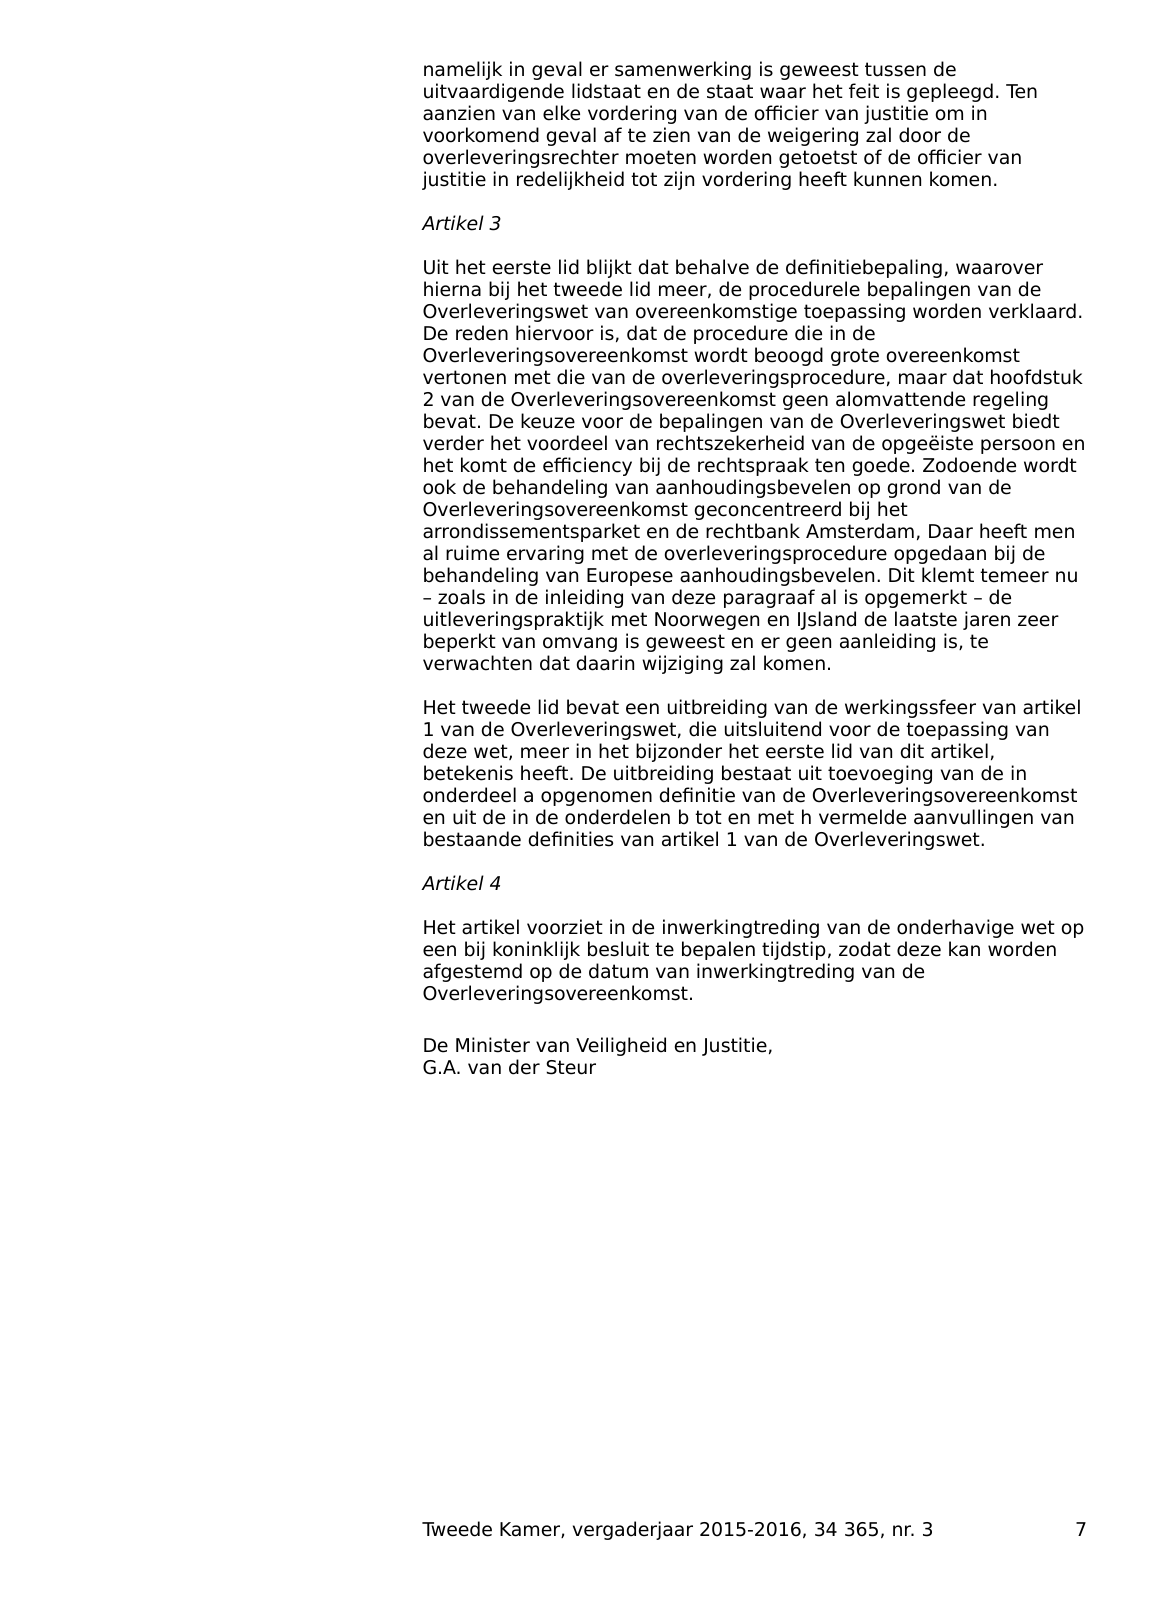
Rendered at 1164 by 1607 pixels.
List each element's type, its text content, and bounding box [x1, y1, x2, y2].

subtitle Artikel 3 [422, 213, 1087, 235]
text Het tweede lid bevat een uitbreiding van de werkingssfeer van artikel 1 van de Overleveringswet, die uitsluitend voor de toepassing van deze wet, meer in het bijzonder het eerste lid van dit artikel, betekenis heeft. De uitbreiding bestaat uit toevoeging van de in onderdeel a opgenomen definitie van de Overleveringsovereenkomst en uit de in de onderdelen b tot en met h vermelde aanvullingen van bestaande definities van artikel 1 van de Overleveringswet. [422, 697, 1087, 851]
text Uit het eerste lid blijkt dat behalve de definitiebepaling, waarover hierna bij het tweede lid meer, de procedurele bepalingen van de Overleveringswet van overeenkomstige toepassing worden verklaard. De reden hiervoor is, dat de procedure die in de Overleveringsovereenkomst wordt beoogd grote overeenkomst vertonen met die van de overleveringsprocedure, maar dat hoofdstuk 2 van de Overleveringsovereenkomst geen alomvattende regeling bevat. De keuze voor de bepalingen van de Overleveringswet biedt verder het voordeel van rechtszekerheid van de opgeëiste persoon en het komt de efficiency bij de rechtspraak ten goede. Zodoende wordt ook de behandeling van aanhoudingsbevelen op grond van de Overleveringsovereenkomst geconcentreerd bij het arrondissementsparket en de rechtbank Amsterdam, Daar heeft men al ruime ervaring met de overleveringsprocedure opgedaan bij de behandeling van Europese aanhoudingsbevelen. Dit klemt temeer nu – zoals in de inleiding van deze paragraaf al is opgemerkt – de uitleveringspraktijk met Noorwegen en IJsland de laatste jaren zeer beperkt van omvang is geweest en er geen aanleiding is, te verwachten dat daarin wijziging zal komen. [422, 257, 1087, 675]
text namelijk in geval er samenwerking is geweest tussen de uitvaardigende lidstaat en de staat waar het feit is gepleegd. Ten aanzien van elke vordering van de officier van justitie om in voorkomend geval af te zien van de weigering zal door de overleveringsrechter moeten worden getoetst of de officier van justitie in redelijkheid tot zijn vordering heeft kunnen komen. [422, 59, 1087, 191]
subtitle Artikel 4 [422, 873, 1087, 895]
text De Minister van Veiligheid en Justitie, G.A. van der Steur [422, 1035, 1087, 1079]
text Het artikel voorziet in de inwerkingtreding van de onderhavige wet op een bij koninklijk besluit te bepalen tijdstip, zodat deze kan worden afgestemd op de datum van inwerkingtreding van de Overleveringsovereenkomst. [422, 917, 1087, 1005]
